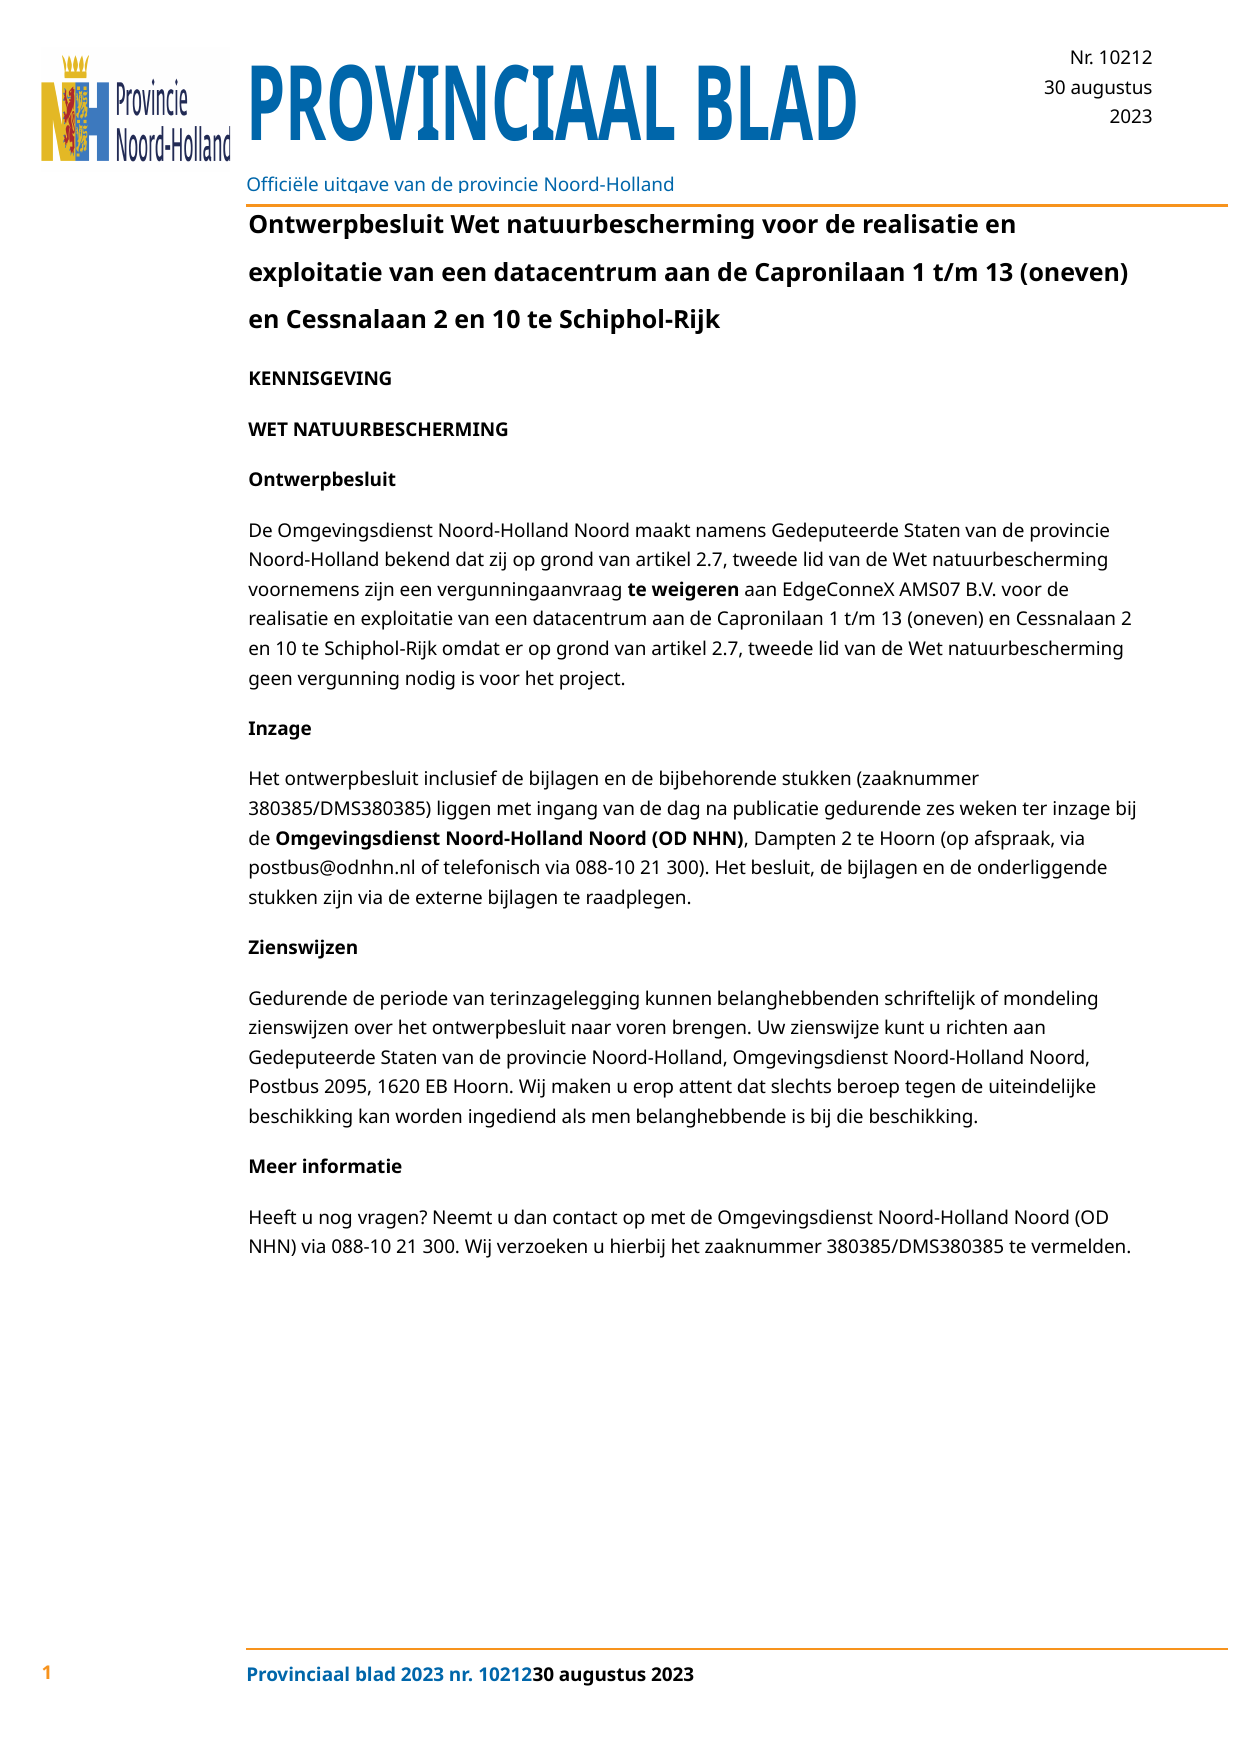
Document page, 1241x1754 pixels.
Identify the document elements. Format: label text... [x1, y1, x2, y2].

picture [41, 47, 231, 172]
text Ontwerpbesluit [248, 466, 1152, 492]
text Gedurende de periode van terinzagelegging kunnen belanghebbenden schriftelijk of mondeling zienswijzen over het ontwerpbesluit naar voren brengen. Uw zienswijze kunt u richten aan Gedeputeerde Staten van de provincie Noord-Holland, Omgevingsdienst Noord-Holland Noord, Postbus 2095, 1620 EB Hoorn. Wij maken u erop attent dat slechts beroep tegen de uiteindelijke beschikking kan worden ingediend als men belanghebbende is bij die beschikking. [248, 985, 1152, 1129]
text KENNISGEVING [248, 366, 1152, 391]
text De Omgevingsdienst Noord-Holland Noord maakt namens Gedeputeerde Staten van de provincie Noord-Holland bekend dat zij op grond van artikel 2.7, tweede lid van de Wet natuurbescherming voornemens zijn een vergunningaanvraag te weigeren aan EdgeConneX AMS07 B.V. voor de realisatie en exploitatie van een datacentrum aan de Capronilaan 1 t/m 13 (oneven) en Cessnalaan 2 en 10 te Schiphol-Rijk omdat er op grond van artikel 2.7, tweede lid van de Wet natuurbescherming geen vergunning nodig is voor het project. [248, 517, 1152, 690]
text Zienswijzen [248, 934, 1152, 960]
text WET NATUURBESCHERMING [248, 416, 1152, 442]
text Het ontwerpbesluit inclusief de bijlagen en de bijbehorende stukken (zaaknummer 380385/DMS380385) liggen met ingang van de dag na publicatie gedurende zes weken ter inzage bij de Omgevingsdienst Noord-Holland Noord (OD NHN), Dampten 2 te Hoorn (op afspraak, via postbus@odnhn.nl of telefonisch via 088-10 21 300). Het besluit, de bijlagen en de onderliggende stukken zijn via de externe bijlagen te raadplegen. [248, 766, 1152, 909]
text Meer informatie [248, 1153, 1152, 1179]
text Heeft u nog vragen? Neemt u dan contact op met de Omgevingsdienst Noord-Holland Noord (OD NHN) via 088-10 21 300. Wij verzoeken u hierbij het zaaknummer 380385/DMS380385 te vermelden. [248, 1204, 1152, 1259]
text Inzage [248, 715, 1152, 741]
text Ontwerpbesluit Wet natuurbescherming voor de realisatie en exploitatie van een datacentrum aan de Capronilaan 1 t/m 13 (oneven) en Cessnalaan 2 en 10 te Schiphol-Rijk [248, 207, 1152, 336]
